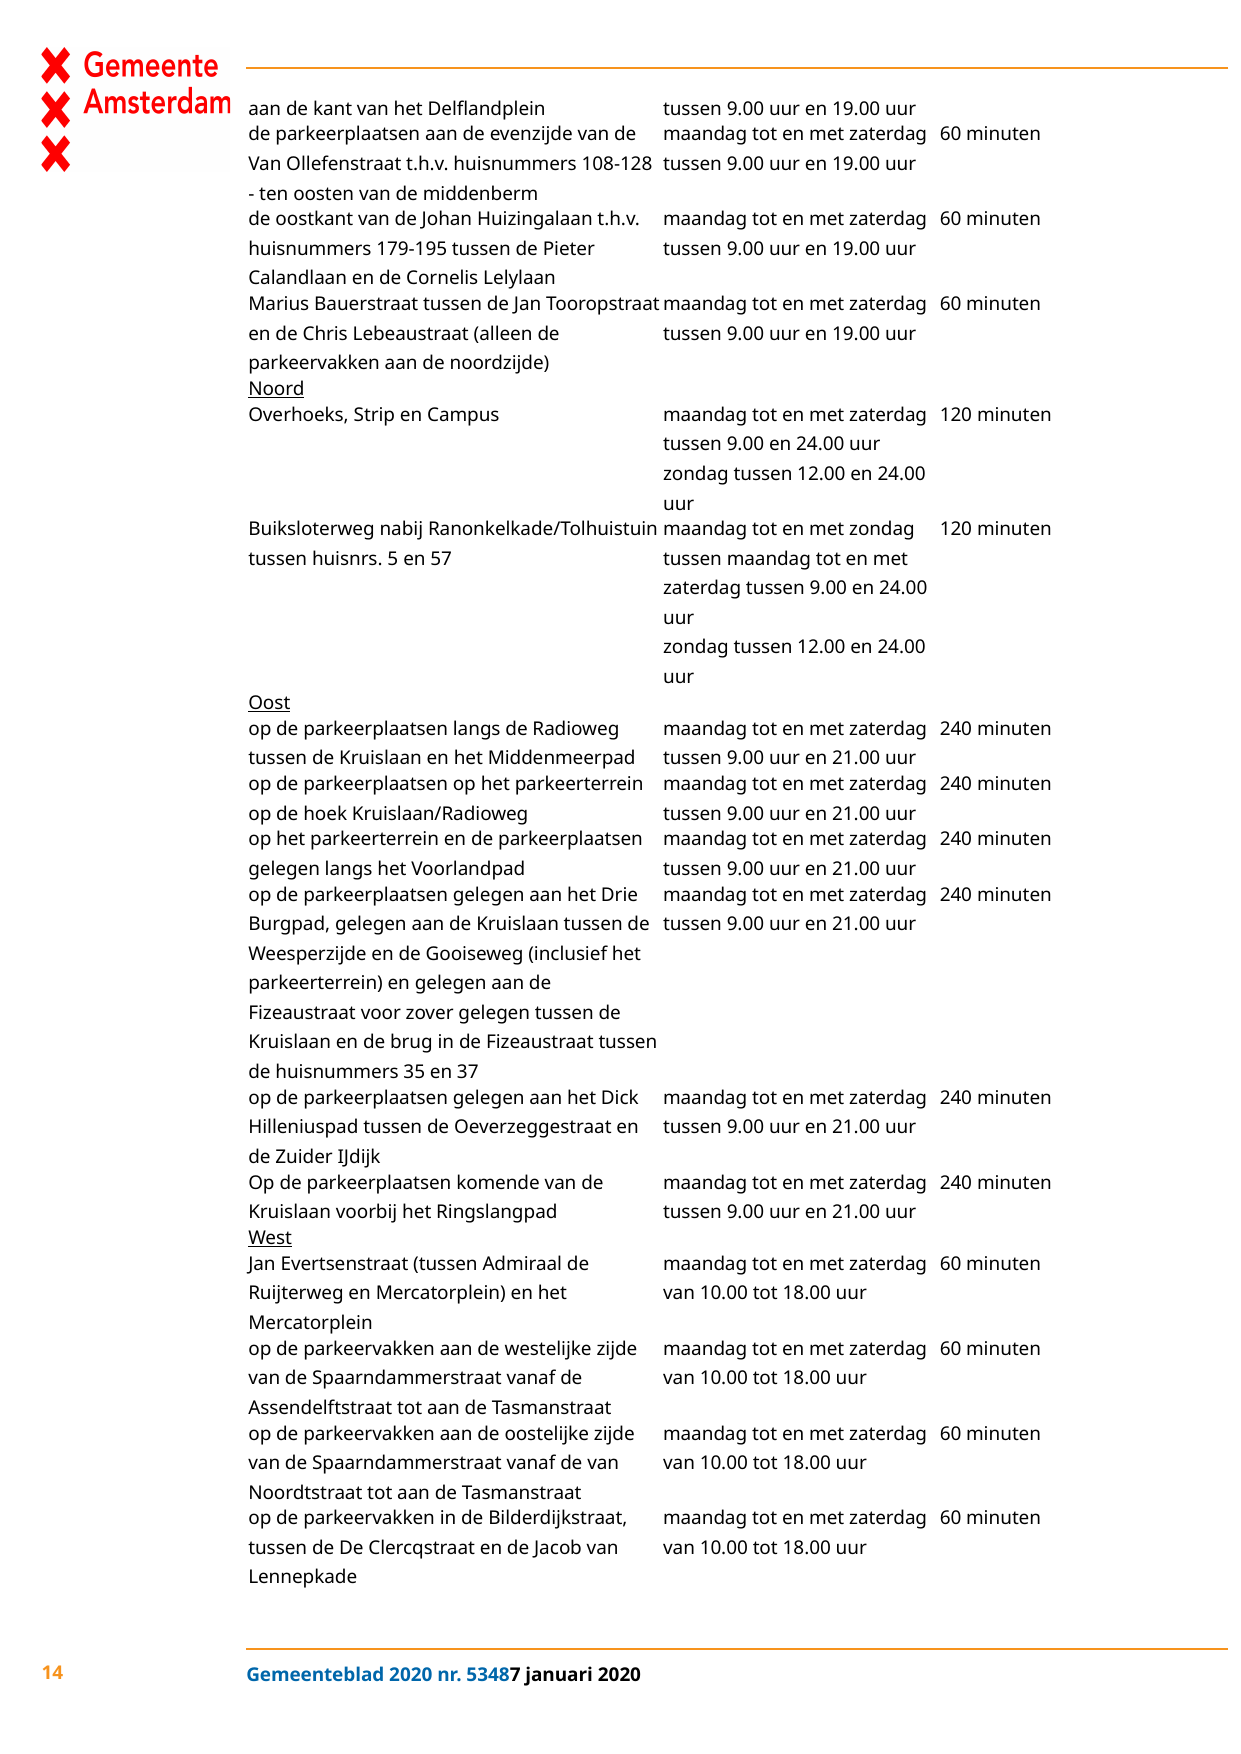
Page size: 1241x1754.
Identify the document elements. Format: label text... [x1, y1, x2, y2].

table_cell maandag tot en met zaterdag tussen 9.00 uur en 21.00 uur [663, 881, 939, 1084]
table_cell Buiksloterweg nabij Ranonkelkade/Tolhuistuin tussen huisnrs. 5 en 57 [248, 515, 663, 689]
table_cell 60 minuten [940, 1505, 1152, 1589]
table_cell West [248, 1224, 663, 1250]
table_cell op de parkeervakken in de Bilderdijkstraat, tussen de De Clercqstraat en de Jacob van Lennepkade [248, 1505, 663, 1589]
table_cell maandag tot en met zaterdag tussen 9.00 uur en 21.00 uur [663, 825, 939, 881]
table_cell maandag tot en met zaterdag tussen 9.00 uur en 19.00 uur [663, 290, 939, 375]
table_cell maandag tot en met zaterdag tussen 9.00 en 24.00 uur zondag tussen 12.00 en 24.00 uur [663, 401, 939, 515]
table_cell maandag tot en met zaterdag van 10.00 tot 18.00 uur [663, 1420, 939, 1504]
table_cell 120 minuten [940, 401, 1152, 515]
table_cell Marius Bauerstraat tussen de Jan Tooropstraat en de Chris Lebeaustraat (alleen de parkeervakken aan de noordzijde) [248, 290, 663, 375]
table_cell [663, 689, 939, 715]
table_cell 60 minuten [940, 1335, 1152, 1420]
table_cell 240 minuten [940, 881, 1152, 1084]
table_cell de parkeerplaatsen aan de evenzijde van de Van Ollefenstraat t.h.v. huisnummers 108-128 - ten oosten van de middenberm [248, 121, 663, 205]
table_cell op het parkeerterrein en de parkeerplaatsen gelegen langs het Voorlandpad [248, 825, 663, 881]
picture [41, 47, 231, 172]
table_cell [663, 375, 939, 401]
table_cell Noord [248, 375, 663, 401]
table_cell op de parkeervakken aan de oostelijke zijde van de Spaarndammerstraat vanaf de van Noordtstraat tot aan de Tasmanstraat [248, 1420, 663, 1504]
table_cell Oost [248, 689, 663, 715]
table_cell maandag tot en met zaterdag tussen 9.00 uur en 19.00 uur [663, 121, 939, 205]
table_cell [940, 375, 1152, 401]
table_cell 60 minuten [940, 121, 1152, 205]
table_cell maandag tot en met zaterdag van 10.00 tot 18.00 uur [663, 1335, 939, 1420]
table_cell aan de kant van het Delflandplein [248, 95, 663, 121]
table_cell maandag tot en met zondag tussen maandag tot en met zaterdag tussen 9.00 en 24.00 uur zondag tussen 12.00 en 24.00 uur [663, 515, 939, 689]
table_cell maandag tot en met zaterdag tussen 9.00 uur en 21.00 uur [663, 1169, 939, 1224]
table_cell de oostkant van de Johan Huizingalaan t.h.v. huisnummers 179-195 tussen de Pieter Calandlaan en de Cornelis Lelylaan [248, 205, 663, 290]
table_cell 240 minuten [940, 825, 1152, 881]
table_cell Jan Evertsenstraat (tussen Admiraal de Ruijterweg en Mercatorplein) en het Mercatorplein [248, 1250, 663, 1335]
table_cell 120 minuten [940, 515, 1152, 689]
table_cell maandag tot en met zaterdag tussen 9.00 uur en 21.00 uur [663, 770, 939, 825]
table_cell maandag tot en met zaterdag tussen 9.00 uur en 21.00 uur [663, 715, 939, 770]
table_cell op de parkeerplaatsen op het parkeerterrein op de hoek Kruislaan/Radioweg [248, 770, 663, 825]
table_cell maandag tot en met zaterdag tussen 9.00 uur en 21.00 uur [663, 1084, 939, 1169]
table_cell [940, 1224, 1152, 1250]
table_cell 240 minuten [940, 1084, 1152, 1169]
table_cell 60 minuten [940, 290, 1152, 375]
table_cell 60 minuten [940, 1420, 1152, 1504]
table_cell 240 minuten [940, 770, 1152, 825]
table_cell [940, 689, 1152, 715]
table_cell op de parkeerplaatsen langs de Radioweg tussen de Kruislaan en het Middenmeerpad [248, 715, 663, 770]
table_cell maandag tot en met zaterdag van 10.00 tot 18.00 uur [663, 1250, 939, 1335]
table_cell Overhoeks, Strip en Campus [248, 401, 663, 515]
table_cell maandag tot en met zaterdag van 10.00 tot 18.00 uur [663, 1505, 939, 1589]
table_cell Op de parkeerplaatsen komende van de Kruislaan voorbij het Ringslangpad [248, 1169, 663, 1224]
table_cell 240 minuten [940, 715, 1152, 770]
table_cell tussen 9.00 uur en 19.00 uur [663, 95, 939, 121]
table_cell 60 minuten [940, 205, 1152, 290]
table_cell maandag tot en met zaterdag tussen 9.00 uur en 19.00 uur [663, 205, 939, 290]
table_cell op de parkeerplaatsen gelegen aan het Drie Burgpad, gelegen aan de Kruislaan tussen de Weesperzijde en de Gooiseweg (inclusief het parkeerterrein) en gelegen aan de Fizeaustraat voor zover gelegen tussen de Kruislaan en de brug in de Fizeaustraat tussen de huisnummers 35 en 37 [248, 881, 663, 1084]
table_cell 240 minuten [940, 1169, 1152, 1224]
table_cell [663, 1224, 939, 1250]
table_cell op de parkeervakken aan de westelijke zijde van de Spaarndammerstraat vanaf de Assendelftstraat tot aan de Tasmanstraat [248, 1335, 663, 1420]
table_cell [940, 95, 1152, 121]
table_cell op de parkeerplaatsen gelegen aan het Dick Hilleniuspad tussen de Oeverzeggestraat en de Zuider IJdijk [248, 1084, 663, 1169]
table_cell 60 minuten [940, 1250, 1152, 1335]
